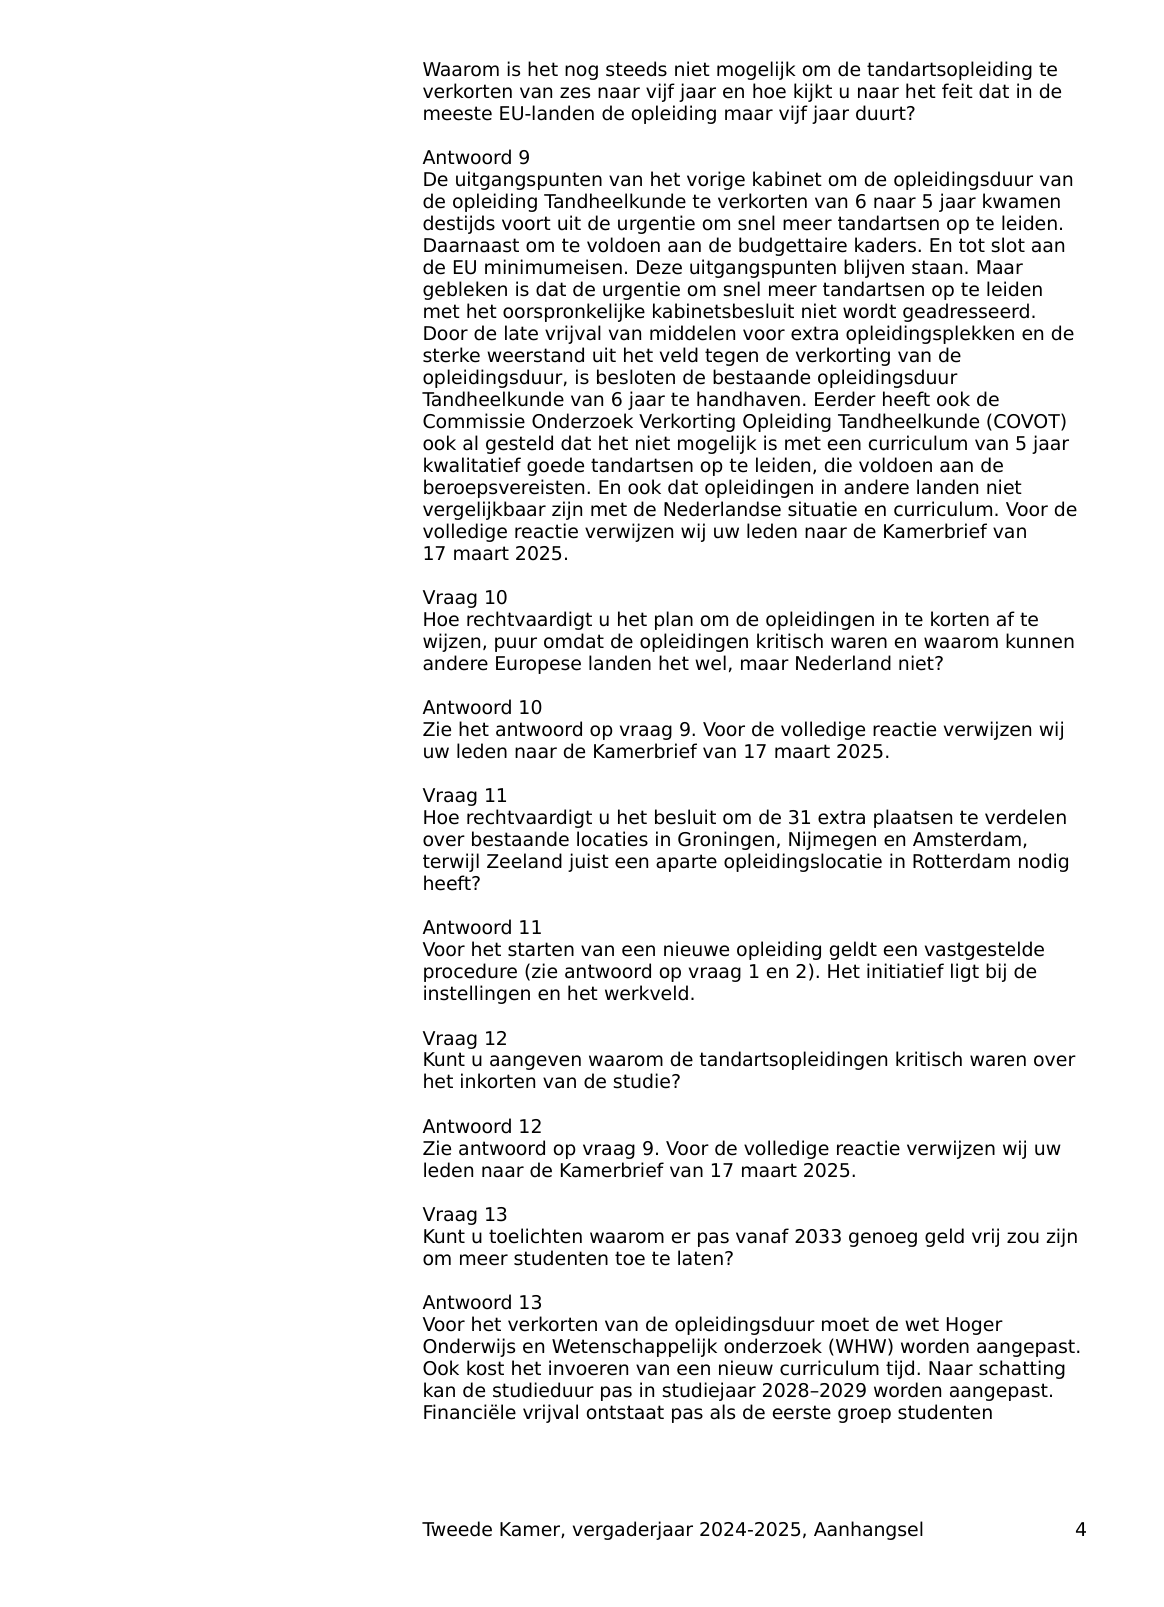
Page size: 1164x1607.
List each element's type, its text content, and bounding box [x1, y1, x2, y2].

text Kunt u toelichten waarom er pas vanaf 2033 genoeg geld vrij zou zijn om meer studenten toe te laten? [422, 1226, 1087, 1269]
text Kunt u aangeven waarom de tandartsopleidingen kritisch waren over het inkorten van de studie? [422, 1049, 1087, 1093]
text De uitgangspunten van het vorige kabinet om de opleidingsduur van de opleiding Tandheelkunde te verkorten van 6 naar 5 jaar kwamen destijds voort uit de urgentie om snel meer tandartsen op te leiden. Daarnaast om te voldoen aan de budgettaire kaders. En tot slot aan de EU minimumeisen. Deze uitgangspunten blijven staan. Maar gebleken is dat de urgentie om snel meer tandartsen op te leiden met het oorspronkelijke kabinetsbesluit niet wordt geadresseerd. Door de late vrijval van middelen voor extra opleidingsplekken en de sterke weerstand uit het veld tegen de verkorting van de opleidingsduur, is besloten de bestaande opleidingsduur Tandheelkunde van 6 jaar te handhaven. Eerder heeft ook de Commissie Onderzoek Verkorting Opleiding Tandheelkunde (COVOT) ook al gesteld dat het niet mogelijk is met een curriculum van 5 jaar kwalitatief goede tandartsen op te leiden, die voldoen aan de beroepsvereisten. En ook dat opleidingen in andere landen niet vergelijkbaar zijn met de Nederlandse situatie en curriculum. Voor de volledige reactie verwijzen wij uw leden naar de Kamerbrief van 17 maart 2025. [422, 169, 1087, 565]
text Antwoord 13 [422, 1292, 1087, 1314]
text Antwoord 10 [422, 697, 1087, 719]
text Voor het verkorten van de opleidingsduur moet de wet Hoger Onderwijs en Wetenschappelijk onderzoek (WHW) worden aangepast. Ook kost het invoeren van een nieuw curriculum tijd. Naar schatting kan de studieduur pas in studiejaar 2028–2029 worden aangepast. Financiële vrijval ontstaat pas als de eerste groep studenten [422, 1314, 1087, 1424]
text Vraag 10 [422, 587, 1087, 609]
text Hoe rechtvaardigt u het plan om de opleidingen in te korten af te wijzen, puur omdat de opleidingen kritisch waren en waarom kunnen andere Europese landen het wel, maar Nederland niet? [422, 609, 1087, 675]
text Voor het starten van een nieuwe opleiding geldt een vastgestelde procedure (zie antwoord op vraag 1 en 2). Het initiatief ligt bij de instellingen en het werkveld. [422, 939, 1087, 1005]
text Vraag 11 [422, 785, 1087, 807]
text Hoe rechtvaardigt u het besluit om de 31 extra plaatsen te verdelen over bestaande locaties in Groningen, Nijmegen en Amsterdam, terwijl Zeeland juist een aparte opleidingslocatie in Rotterdam nodig heeft? [422, 807, 1087, 895]
text Antwoord 12 [422, 1116, 1087, 1137]
text Vraag 13 [422, 1204, 1087, 1226]
text Zie het antwoord op vraag 9. Voor de volledige reactie verwijzen wij uw leden naar de Kamerbrief van 17 maart 2025. [422, 719, 1087, 763]
text Vraag 12 [422, 1027, 1087, 1049]
text Waarom is het nog steeds niet mogelijk om de tandartsopleiding te verkorten van zes naar vijf jaar en hoe kijkt u naar het feit dat in de meeste EU-landen de opleiding maar vijf jaar duurt? [422, 59, 1087, 125]
text Antwoord 11 [422, 917, 1087, 939]
text Zie antwoord op vraag 9. Voor de volledige reactie verwijzen wij uw leden naar de Kamerbrief van 17 maart 2025. [422, 1137, 1087, 1181]
text Antwoord 9 [422, 147, 1087, 169]
